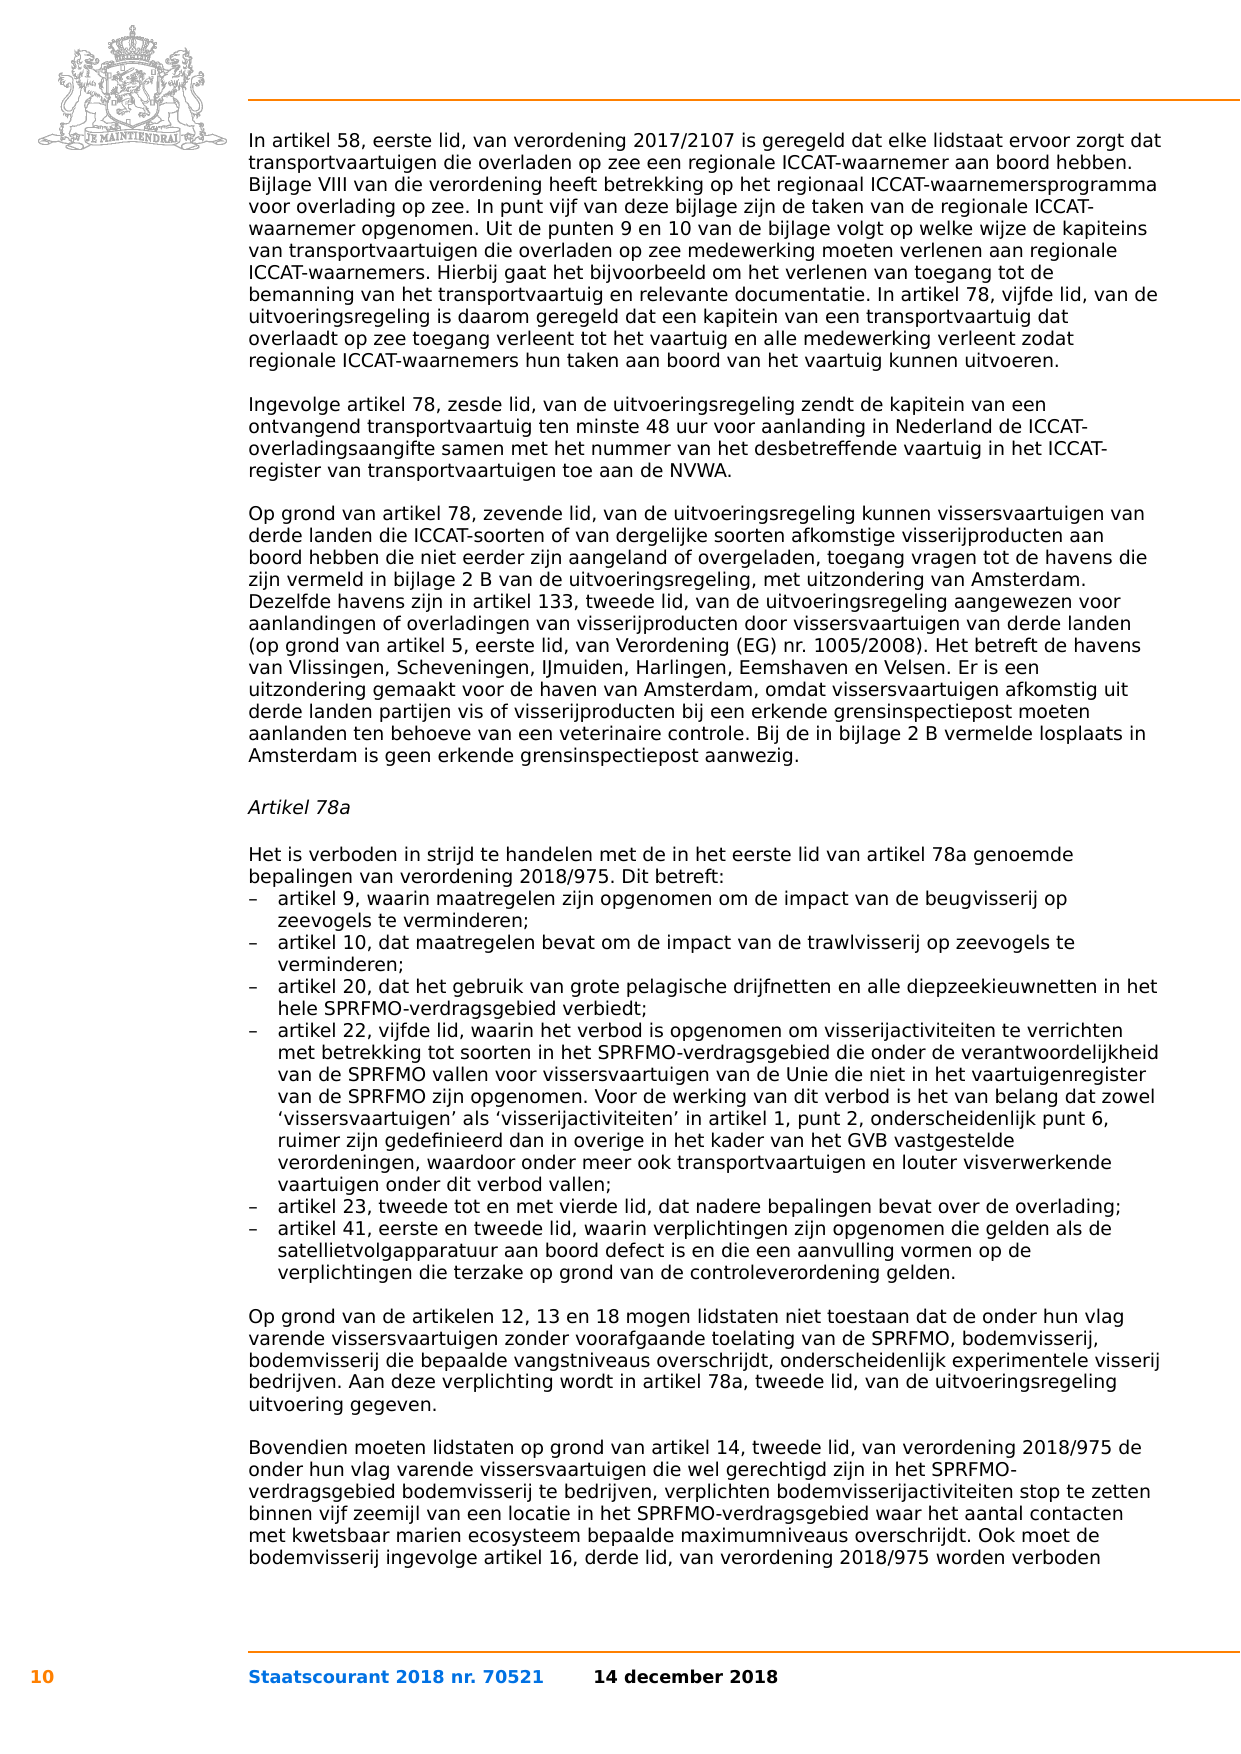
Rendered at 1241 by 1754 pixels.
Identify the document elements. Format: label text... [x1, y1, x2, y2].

subtitle Artikel 78a [248, 797, 1163, 819]
text Het is verboden in strijd te handelen met de in het eerste lid van artikel 78a genoemde bepalingen van verordening 2018/975. Dit betreft: [248, 844, 1163, 888]
text – artikel 41, eerste en tweede lid, waarin verplichtingen zijn opgenomen die gelden als de satellietvolgapparatuur aan boord defect is en die een aanvulling vormen op de verplichtingen die terzake op grond van de controleverordening gelden. [248, 1218, 1163, 1284]
picture [38, 25, 227, 150]
text In artikel 58, eerste lid, van verordening 2017/2107 is geregeld dat elke lidstaat ervoor zorgt dat transportvaartuigen die overladen op zee een regionale ICCAT-waarnemer aan boord hebben. Bijlage VIII van die verordening heeft betrekking op het regionaal ICCAT-waarnemersprogramma voor overlading op zee. In punt vijf van deze bijlage zijn de taken van de regionale ICCAT-waarnemer opgenomen. Uit de punten 9 en 10 van de bijlage volgt op welke wijze de kapiteins van transportvaartuigen die overladen op zee medewerking moeten verlenen aan regionale ICCAT-waarnemers. Hierbij gaat het bijvoorbeeld om het verlenen van toegang tot de bemanning van het transportvaartuig en relevante documentatie. In artikel 78, vijfde lid, van de uitvoeringsregeling is daarom geregeld dat een kapitein van een transportvaartuig dat overlaadt op zee toegang verleent tot het vaartuig en alle medewerking verleent zodat regionale ICCAT-waarnemers hun taken aan boord van het vaartuig kunnen uitvoeren. [248, 130, 1163, 372]
text Op grond van artikel 78, zevende lid, van de uitvoeringsregeling kunnen vissersvaartuigen van derde landen die ICCAT-soorten of van dergelijke soorten afkomstige visserijproducten aan boord hebben die niet eerder zijn aangeland of overgeladen, toegang vragen tot de havens die zijn vermeld in bijlage 2 B van de uitvoeringsregeling, met uitzondering van Amsterdam. Dezelfde havens zijn in artikel 133, tweede lid, van de uitvoeringsregeling aangewezen voor aanlandingen of overladingen van visserijproducten door vissersvaartuigen van derde landen (op grond van artikel 5, eerste lid, van Verordening (EG) nr. 1005/2008). Het betreft de havens van Vlissingen, Scheveningen, IJmuiden, Harlingen, Eemshaven en Velsen. Er is een uitzondering gemaakt voor de haven van Amsterdam, omdat vissersvaartuigen afkomstig uit derde landen partijen vis of visserijproducten bij een erkende grensinspectiepost moeten aanlanden ten behoeve van een veterinaire controle. Bij de in bijlage 2 B vermelde losplaats in Amsterdam is geen erkende grensinspectiepost aanwezig. [248, 503, 1163, 767]
text Op grond van de artikelen 12, 13 en 18 mogen lidstaten niet toestaan dat de onder hun vlag varende vissersvaartuigen zonder voorafgaande toelating van de SPRFMO, bodemvisserij, bodemvisserij die bepaalde vangstniveaus overschrijdt, onderscheidenlijk experimentele visserij bedrijven. Aan deze verplichting wordt in artikel 78a, tweede lid, van de uitvoeringsregeling uitvoering gegeven. [248, 1306, 1163, 1415]
text – artikel 20, dat het gebruik van grote pelagische drijfnetten en alle diepzeekieuwnetten in het hele SPRFMO-verdragsgebied verbiedt; [248, 976, 1163, 1020]
text – artikel 9, waarin maatregelen zijn opgenomen om de impact van de beugvisserij op zeevogels te verminderen; [248, 888, 1163, 932]
text Ingevolge artikel 78, zesde lid, van de uitvoeringsregeling zendt de kapitein van een ontvangend transportvaartuig ten minste 48 uur voor aanlanding in Nederland de ICCAT-overladingsaangifte samen met het nummer van het desbetreffende vaartuig in het ICCAT-register van transportvaartuigen toe aan de NVWA. [248, 393, 1163, 481]
text Bovendien moeten lidstaten op grond van artikel 14, tweede lid, van verordening 2018/975 de onder hun vlag varende vissersvaartuigen die wel gerechtigd zijn in het SPRFMO-verdragsgebied bodemvisserij te bedrijven, verplichten bodemvisserijactiviteiten stop te zetten binnen vijf zeemijl van een locatie in het SPRFMO-verdragsgebied waar het aantal contacten met kwetsbaar marien ecosysteem bepaalde maximumniveaus overschrijdt. Ook moet de bodemvisserij ingevolge artikel 16, derde lid, van verordening 2018/975 worden verboden [248, 1437, 1163, 1569]
text – artikel 23, tweede tot en met vierde lid, dat nadere bepalingen bevat over de overlading; [248, 1196, 1163, 1218]
text – artikel 10, dat maatregelen bevat om de impact van de trawlvisserij op zeevogels te verminderen; [248, 932, 1163, 976]
text – artikel 22, vijfde lid, waarin het verbod is opgenomen om visserijactiviteiten te verrichten met betrekking tot soorten in het SPRFMO-verdragsgebied die onder de verantwoordelijkheid van de SPRFMO vallen voor vissersvaartuigen van de Unie die niet in het vaartuigenregister van de SPRFMO zijn opgenomen. Voor de werking van dit verbod is het van belang dat zowel ‘vissersvaartuigen’ als ‘visserijactiviteiten’ in artikel 1, punt 2, onderscheidenlijk punt 6, ruimer zijn gedefinieerd dan in overige in het kader van het GVB vastgestelde verordeningen, waardoor onder meer ook transportvaartuigen en louter visverwerkende vaartuigen onder dit verbod vallen; [248, 1020, 1163, 1196]
